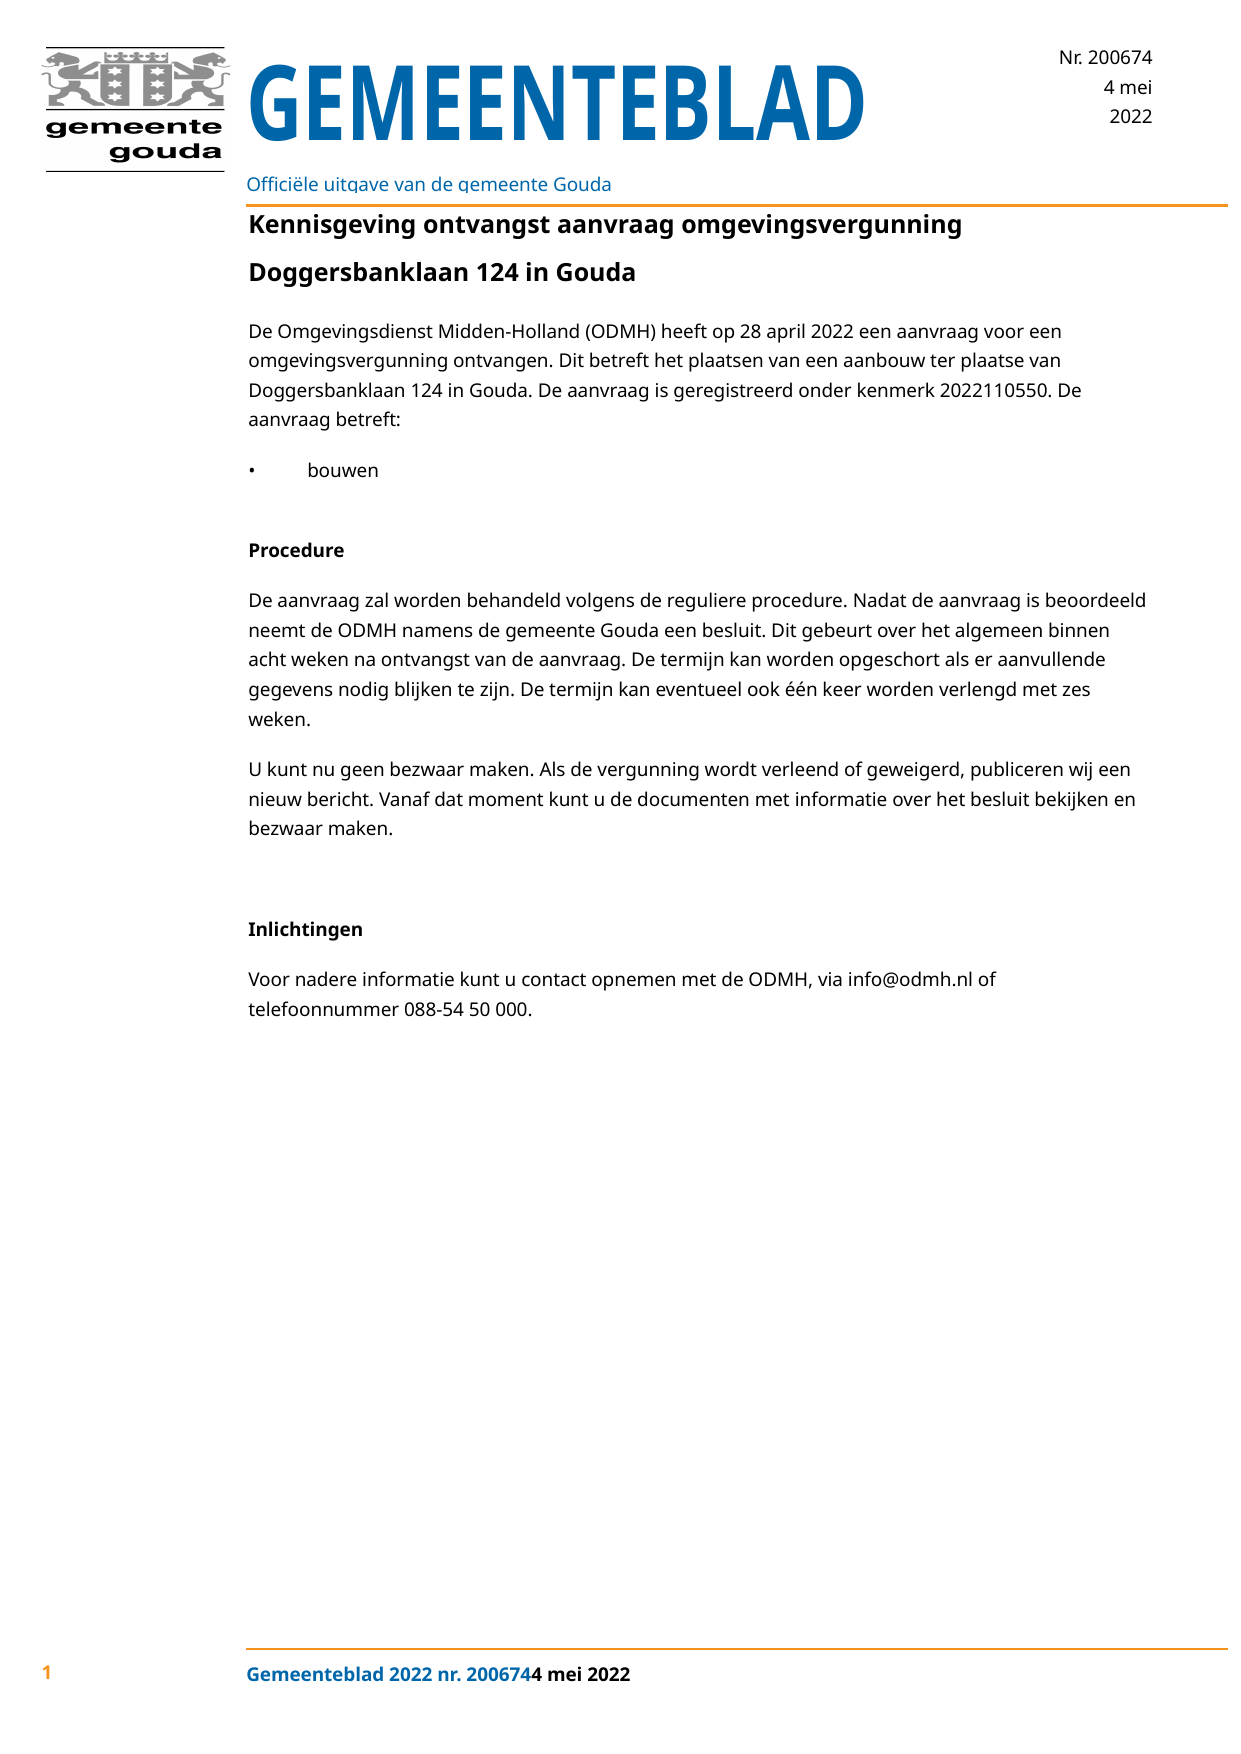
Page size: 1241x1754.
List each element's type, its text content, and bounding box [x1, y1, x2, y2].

text De aanvraag zal worden behandeld volgens de reguliere procedure. Nadat de aanvraag is beoordeeld neemt de ODMH namens de gemeente Gouda een besluit. Dit gebeurt over het algemeen binnen acht weken na ontvangst van de aanvraag. De termijn kan worden opgeschort als er aanvullende gegevens nodig blijken te zijn. De termijn kan eventueel ook één keer worden verlengd met zes weken. [248, 587, 1152, 732]
text De Omgevingsdienst Midden-Holland (ODMH) heeft op 28 april 2022 een aanvraag voor een omgevingsvergunning ontvangen. Dit betreft het plaatsen van een aanbouw ter plaatse van Doggersbanklaan 124 in Gouda. De aanvraag is geregistreerd onder kenmerk 2022110550. De aanvraag betreft: [248, 318, 1152, 432]
text Inlichtingen [248, 916, 1152, 942]
text Voor nadere informatie kunt u contact opnemen met de ODMH, via info@odmh.nl of telefoonnummer 088-54 50 000. [248, 967, 1152, 1022]
text U kunt nu geen bezwaar maken. Als de vergunning wordt verleend of geweigerd, publiceren wij een nieuw bericht. Vanaf dat moment kunt u de documenten met informatie over het besluit bekijken en bezwaar maken. [248, 756, 1152, 841]
text Procedure [248, 537, 1152, 563]
picture [41, 47, 231, 172]
text Kennisgeving ontvangst aanvraag omgevingsvergunning Doggersbanklaan 124 in Gouda [248, 207, 1152, 288]
list bouwen [248, 457, 1152, 483]
